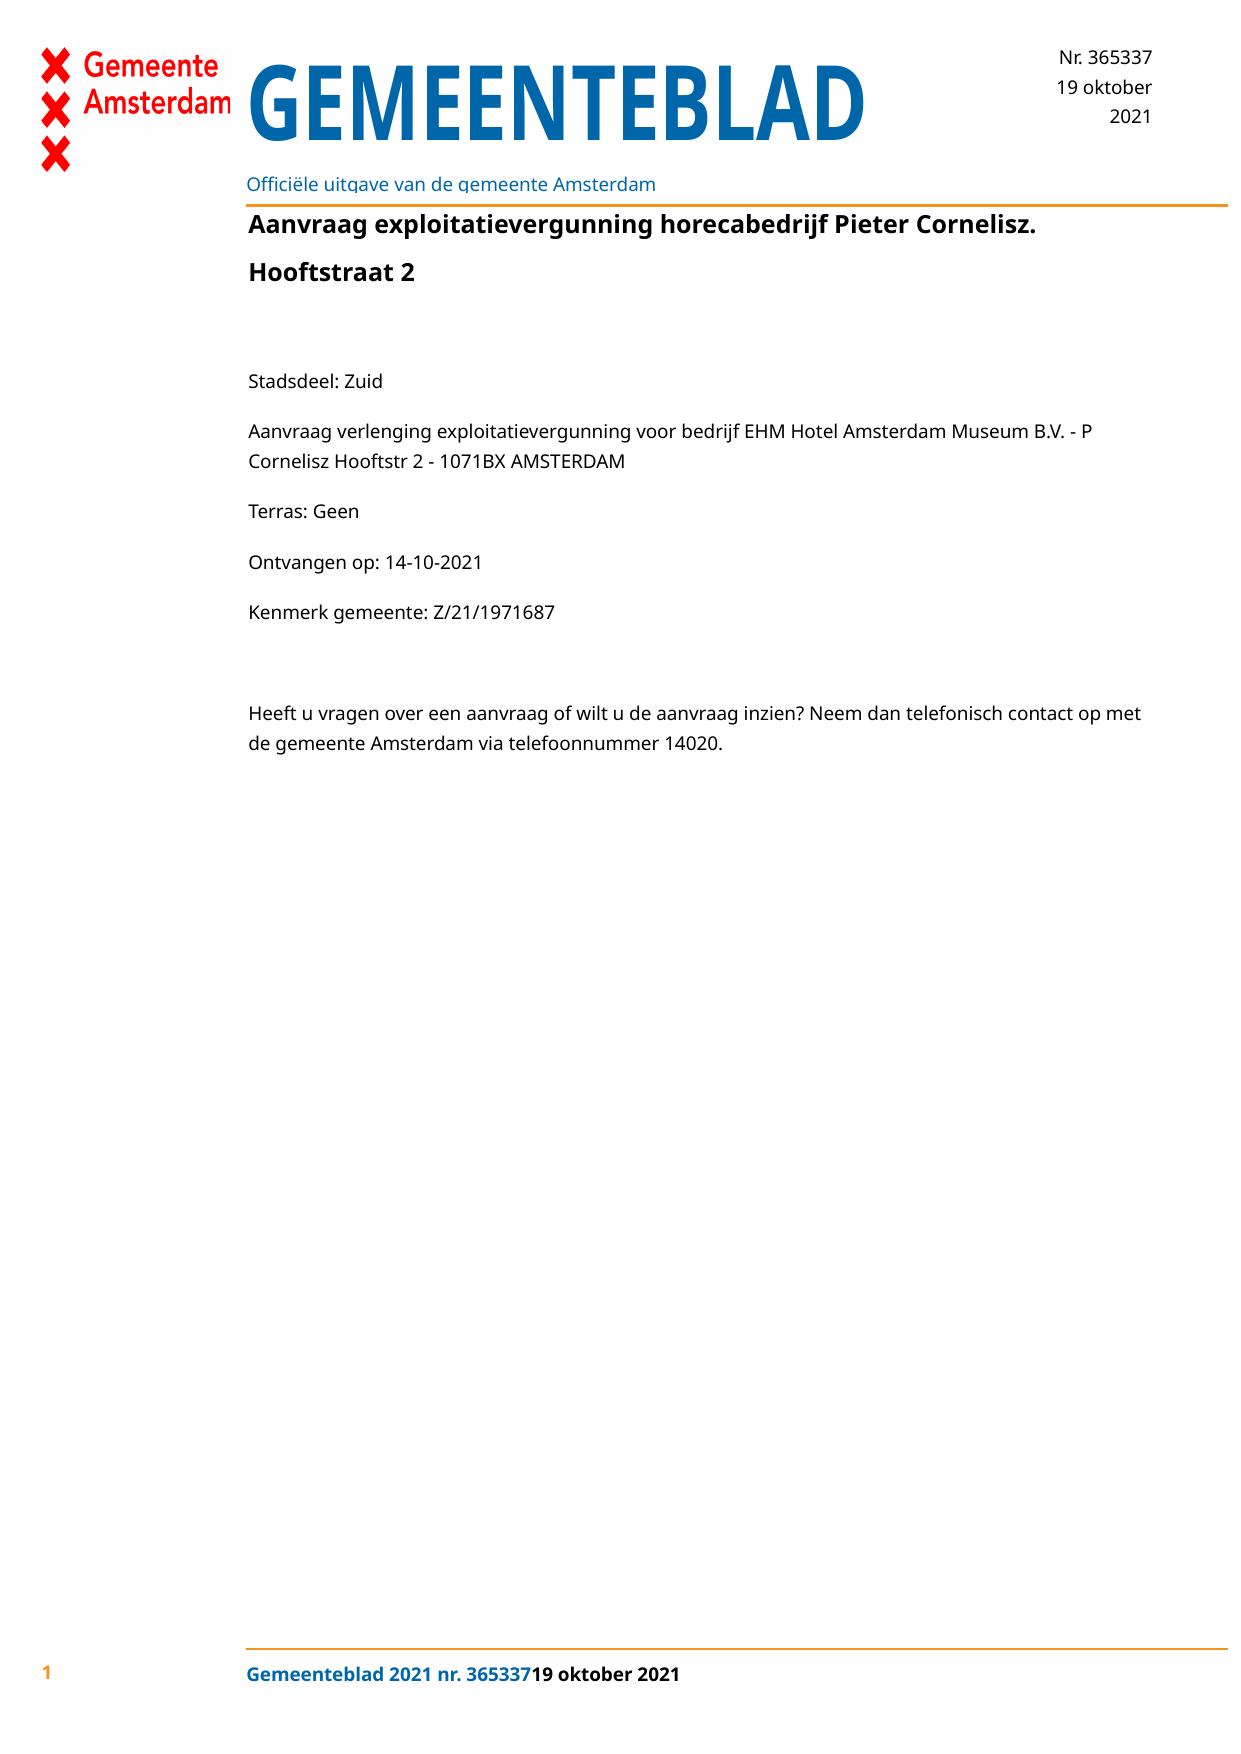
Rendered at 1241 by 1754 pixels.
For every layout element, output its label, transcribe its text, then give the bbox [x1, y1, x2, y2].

text Ontvangen op: 14-10-2021 [248, 549, 1152, 575]
text Stadsdeel: Zuid [248, 368, 1152, 394]
text Aanvraag verlenging exploitatievergunning voor bedrijf EHM Hotel Amsterdam Museum B.V. - P Cornelisz Hooftstr 2 - 1071BX AMSTERDAM [248, 419, 1152, 474]
text Heeft u vragen over een aanvraag of wilt u de aanvraag inzien? Neem dan telefonisch contact op met de gemeente Amsterdam via telefoonnummer 14020. [248, 700, 1152, 756]
text Kenmerk gemeente: Z/21/1971687 [248, 599, 1152, 625]
picture [41, 47, 231, 172]
text Aanvraag exploitatievergunning horecabedrijf Pieter Cornelisz. Hooftstraat 2 [248, 207, 1152, 288]
text Terras: Geen [248, 499, 1152, 524]
